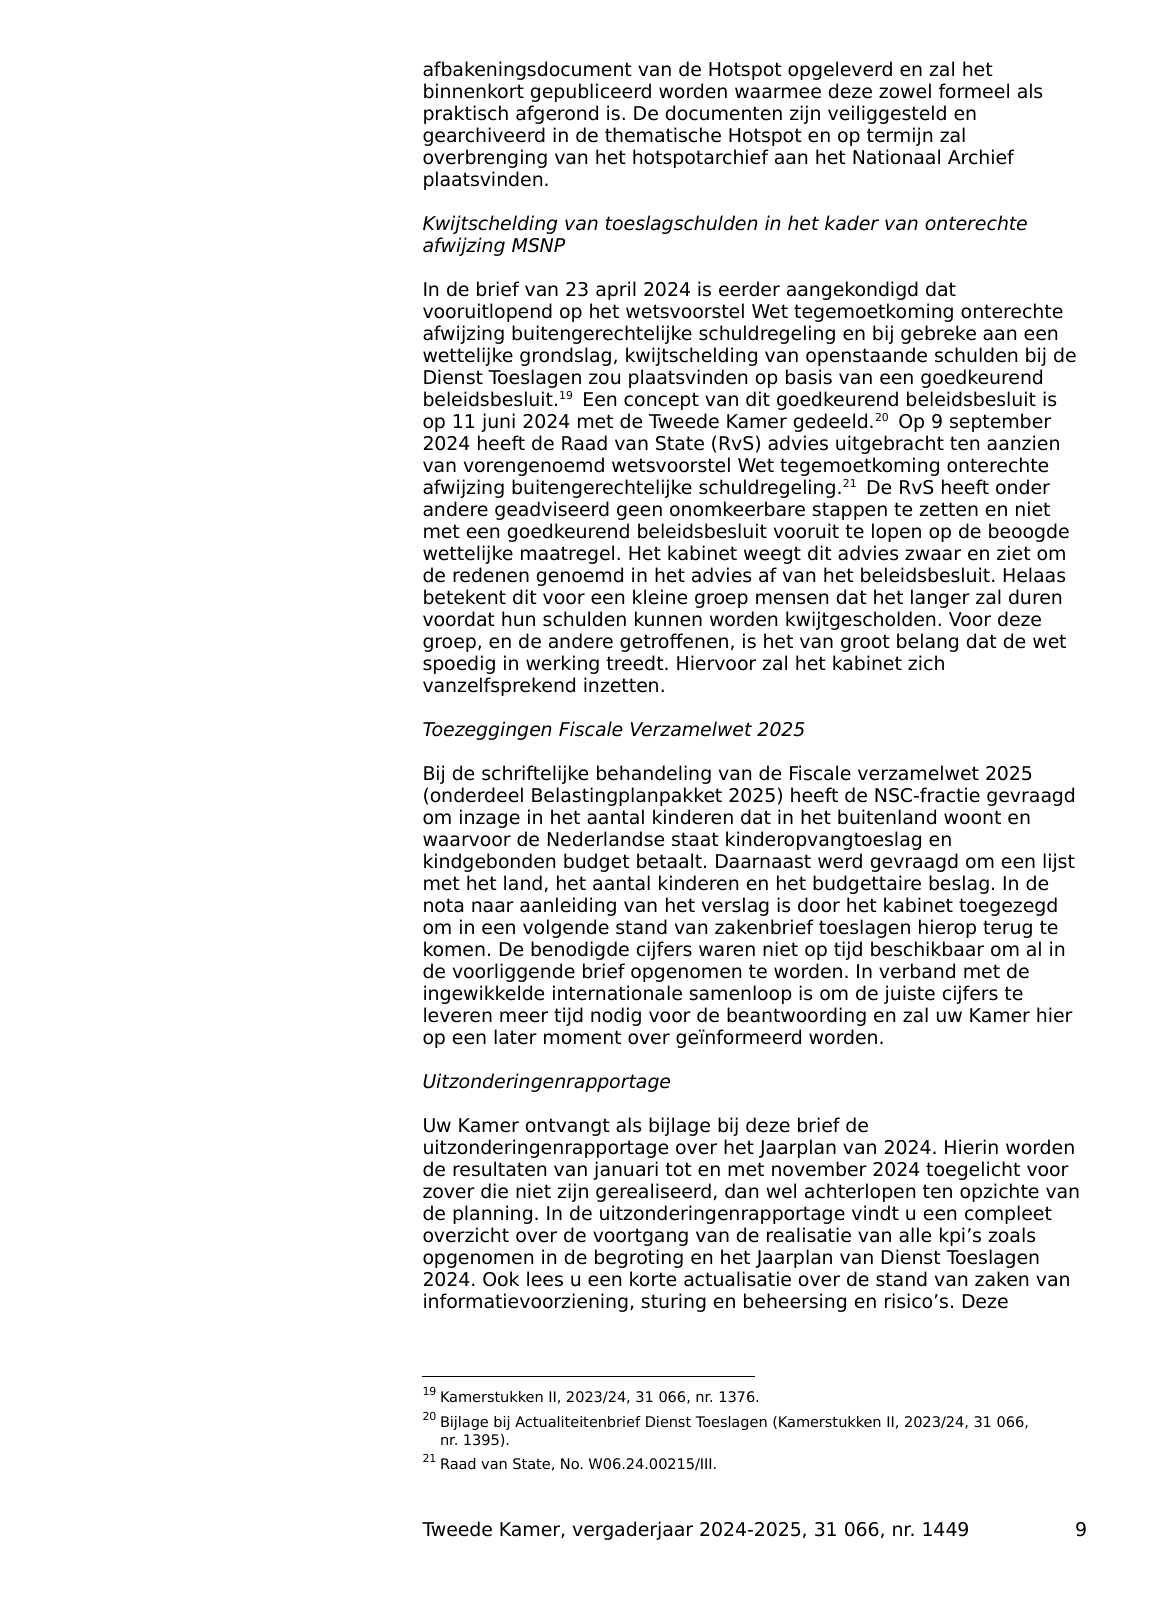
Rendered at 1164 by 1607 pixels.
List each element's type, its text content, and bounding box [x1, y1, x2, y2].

subtitle Uitzonderingenrapportage [422, 1071, 1087, 1093]
text afbakeningsdocument van de Hotspot opgeleverd en zal het binnenkort gepubliceerd worden waarmee deze zowel formeel als praktisch afgerond is. De documenten zijn veiliggesteld en gearchiveerd in de thematische Hotspot en op termijn zal overbrenging van het hotspotarchief aan het Nationaal Archief plaatsvinden. [422, 59, 1087, 191]
subtitle Kwijtschelding van toeslagschulden in het kader van onterechte afwijzing MSNP [422, 213, 1087, 257]
subtitle Toezeggingen Fiscale Verzamelwet 2025 [422, 719, 1087, 741]
text Bijlage bij Actualiteitenbrief Dienst Toeslagen (Kamerstukken II, 2023/24, 31 066, nr. 1395). [422, 1410, 1087, 1449]
text Kamerstukken II, 2023/24, 31 066, nr. 1376. [422, 1385, 1087, 1407]
text Uw Kamer ontvangt als bijlage bij deze brief de uitzonderingenrapportage over het Jaarplan van 2024. Hierin worden de resultaten van januari tot en met november 2024 toegelicht voor zover die niet zijn gerealiseerd, dan wel achterlopen ten opzichte van de planning. In de uitzonderingenrapportage vindt u een compleet overzicht over de voortgang van de realisatie van alle kpi’s zoals opgenomen in de begroting en het Jaarplan van Dienst Toeslagen 2024. Ook lees u een korte actualisatie over de stand van zaken van informatievoorziening, sturing en beheersing en risico’s. Deze [422, 1115, 1087, 1313]
text In de brief van 23 april 2024 is eerder aangekondigd dat vooruitlopend op het wetsvoorstel Wet tegemoetkoming onterechte afwijzing buitengerechtelijke schuldregeling en bij gebreke aan een wettelijke grondslag, kwijtschelding van openstaande schulden bij de Dienst Toeslagen zou plaatsvinden op basis van een goedkeurend beleidsbesluit. Een concept van dit goedkeurend beleidsbesluit is op 11 juni 2024 met de Tweede Kamer gedeeld. Op 9 september 2024 heeft de Raad van State (RvS) advies uitgebracht ten aanzien van vorengenoemd wetsvoorstel Wet tegemoetkoming onterechte afwijzing buitengerechtelijke schuldregeling. De RvS heeft onder andere geadviseerd geen onomkeerbare stappen te zetten en niet met een goedkeurend beleidsbesluit vooruit te lopen op de beoogde wettelijke maatregel. Het kabinet weegt dit advies zwaar en ziet om de redenen genoemd in het advies af van het beleidsbesluit. Helaas betekent dit voor een kleine groep mensen dat het langer zal duren voordat hun schulden kunnen worden kwijtgescholden. Voor deze groep, en de andere getroffenen, is het van groot belang dat de wet spoedig in werking treedt. Hiervoor zal het kabinet zich vanzelfsprekend inzetten. [422, 279, 1087, 697]
text Raad van State, No. W06.24.00215/III. [422, 1452, 1087, 1474]
text Bij de schriftelijke behandeling van de Fiscale verzamelwet 2025 (onderdeel Belastingplanpakket 2025) heeft de NSC-fractie gevraagd om inzage in het aantal kinderen dat in het buitenland woont en waarvoor de Nederlandse staat kinderopvangtoeslag en kindgebonden budget betaalt. Daarnaast werd gevraagd om een lijst met het land, het aantal kinderen en het budgettaire beslag. In de nota naar aanleiding van het verslag is door het kabinet toegezegd om in een volgende stand van zakenbrief toeslagen hierop terug te komen. De benodigde cijfers waren niet op tijd beschikbaar om al in de voorliggende brief opgenomen te worden. In verband met de ingewikkelde internationale samenloop is om de juiste cijfers te leveren meer tijd nodig voor de beantwoording en zal uw Kamer hier op een later moment over geïnformeerd worden. [422, 763, 1087, 1049]
